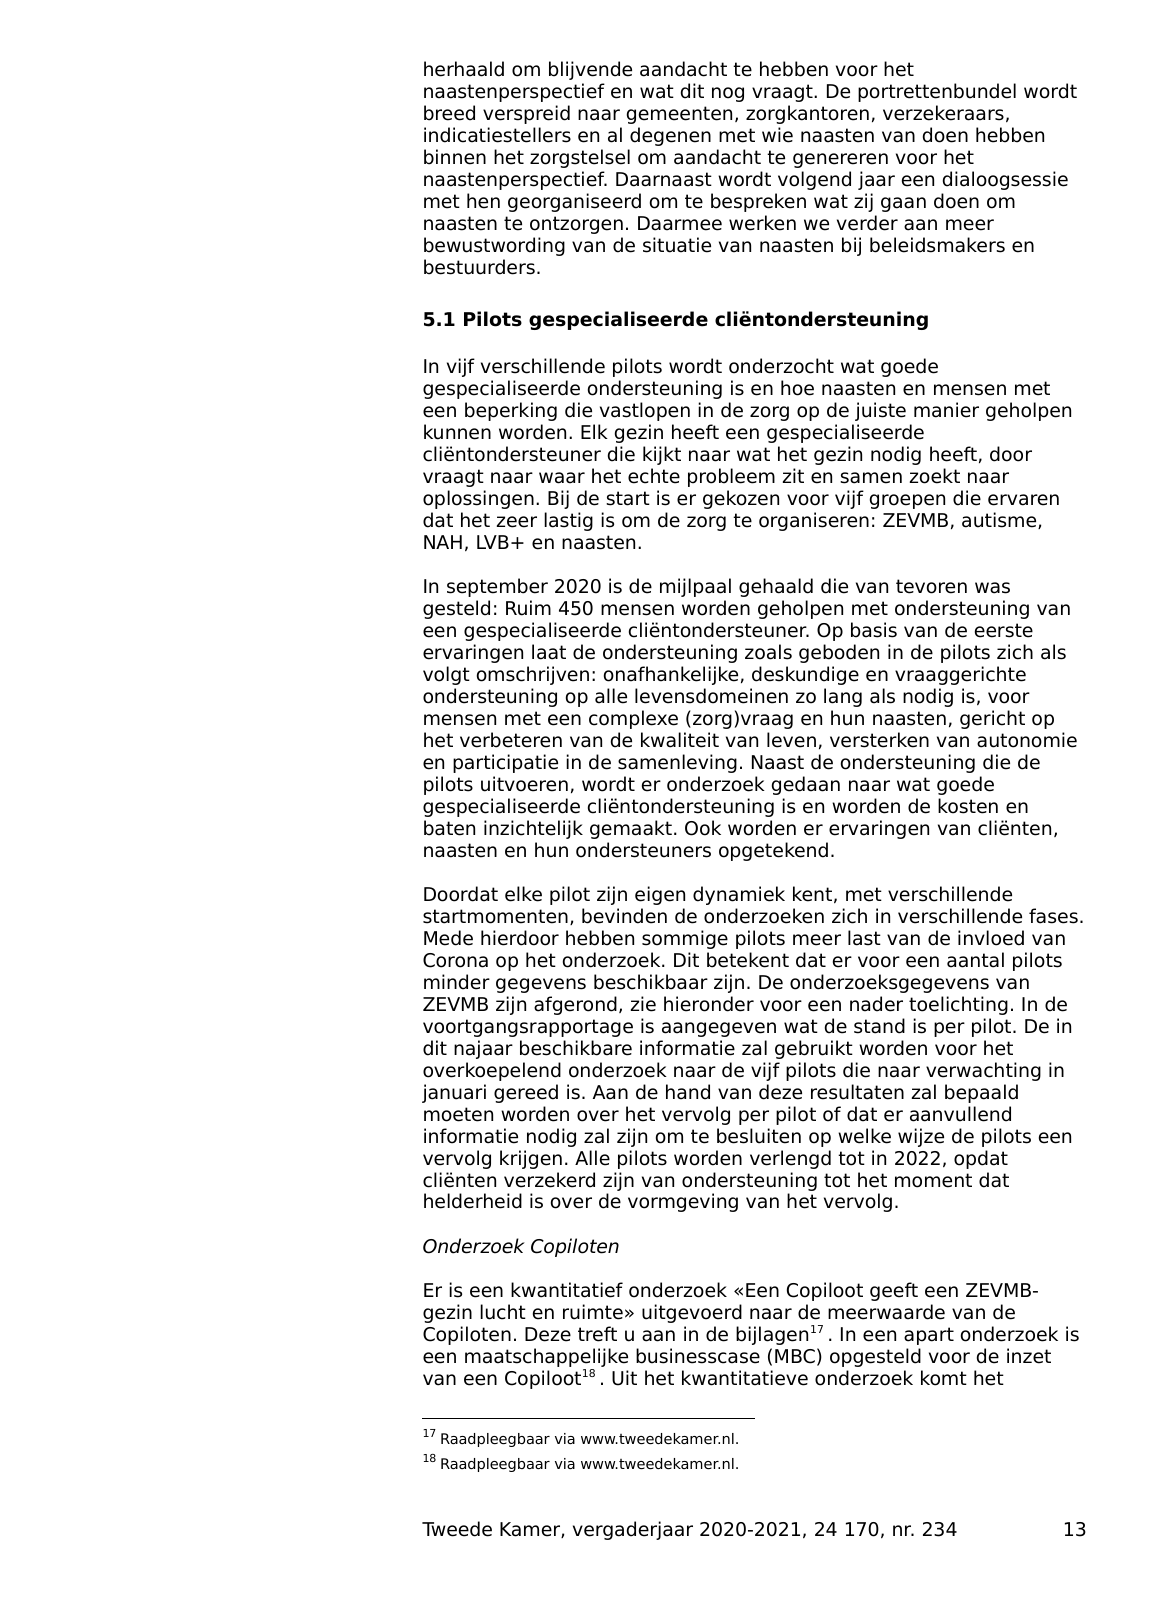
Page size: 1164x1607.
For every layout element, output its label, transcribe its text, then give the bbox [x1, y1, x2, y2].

text Doordat elke pilot zijn eigen dynamiek kent, met verschillende startmomenten, bevinden de onderzoeken zich in verschillende fases. Mede hierdoor hebben sommige pilots meer last van de invloed van Corona op het onderzoek. Dit betekent dat er voor een aantal pilots minder gegevens beschikbaar zijn. De onderzoeksgegevens van ZEVMB zijn afgerond, zie hieronder voor een nader toelichting. In de voortgangsrapportage is aangegeven wat de stand is per pilot. De in dit najaar beschikbare informatie zal gebruikt worden voor het overkoepelend onderzoek naar de vijf pilots die naar verwachting in januari gereed is. Aan de hand van deze resultaten zal bepaald moeten worden over het vervolg per pilot of dat er aanvullend informatie nodig zal zijn om te besluiten op welke wijze de pilots een vervolg krijgen. Alle pilots worden verlengd tot in 2022, opdat cliënten verzekerd zijn van ondersteuning tot het moment dat helderheid is over de vormgeving van het vervolg. [422, 884, 1087, 1213]
text Er is een kwantitatief onderzoek «Een Copiloot geeft een ZEVMB-gezin lucht en ruimte» uitgevoerd naar de meerwaarde van de Copiloten. Deze treft u aan in de bijlagen. In een apart onderzoek is een maatschappelijke businesscase (MBC) opgesteld voor de inzet van een Copiloot. Uit het kwantitatieve onderzoek komt het [422, 1280, 1087, 1390]
subtitle 5.1 Pilots gespecialiseerde cliëntondersteuning [422, 309, 1087, 331]
text In september 2020 is de mijlpaal gehaald die van tevoren was gesteld: Ruim 450 mensen worden geholpen met ondersteuning van een gespecialiseerde cliëntondersteuner. Op basis van de eerste ervaringen laat de ondersteuning zoals geboden in de pilots zich als volgt omschrijven: onafhankelijke, deskundige en vraaggerichte ondersteuning op alle levensdomeinen zo lang als nodig is, voor mensen met een complexe (zorg)vraag en hun naasten, gericht op het verbeteren van de kwaliteit van leven, versterken van autonomie en participatie in de samenleving. Naast de ondersteuning die de pilots uitvoeren, wordt er onderzoek gedaan naar wat goede gespecialiseerde cliëntondersteuning is en worden de kosten en baten inzichtelijk gemaakt. Ook worden er ervaringen van cliënten, naasten en hun ondersteuners opgetekend. [422, 576, 1087, 862]
text In vijf verschillende pilots wordt onderzocht wat goede gespecialiseerde ondersteuning is en hoe naasten en mensen met een beperking die vastlopen in de zorg op de juiste manier geholpen kunnen worden. Elk gezin heeft een gespecialiseerde cliëntondersteuner die kijkt naar wat het gezin nodig heeft, door vraagt naar waar het echte probleem zit en samen zoekt naar oplossingen. Bij de start is er gekozen voor vijf groepen die ervaren dat het zeer lastig is om de zorg te organiseren: ZEVMB, autisme, NAH, LVB+ en naasten. [422, 356, 1087, 554]
text herhaald om blijvende aandacht te hebben voor het naastenperspectief en wat dit nog vraagt. De portrettenbundel wordt breed verspreid naar gemeenten, zorgkantoren, verzekeraars, indicatiestellers en al degenen met wie naasten van doen hebben binnen het zorgstelsel om aandacht te genereren voor het naastenperspectief. Daarnaast wordt volgend jaar een dialoogsessie met hen georganiseerd om te bespreken wat zij gaan doen om naasten te ontzorgen. Daarmee werken we verder aan meer bewustwording van de situatie van naasten bij beleidsmakers en bestuurders. [422, 59, 1087, 279]
text Raadpleegbaar via www.tweedekamer.nl. [422, 1427, 1087, 1449]
subtitle Onderzoek Copiloten [422, 1236, 1087, 1258]
text Raadpleegbaar via www.tweedekamer.nl. [422, 1452, 1087, 1474]
